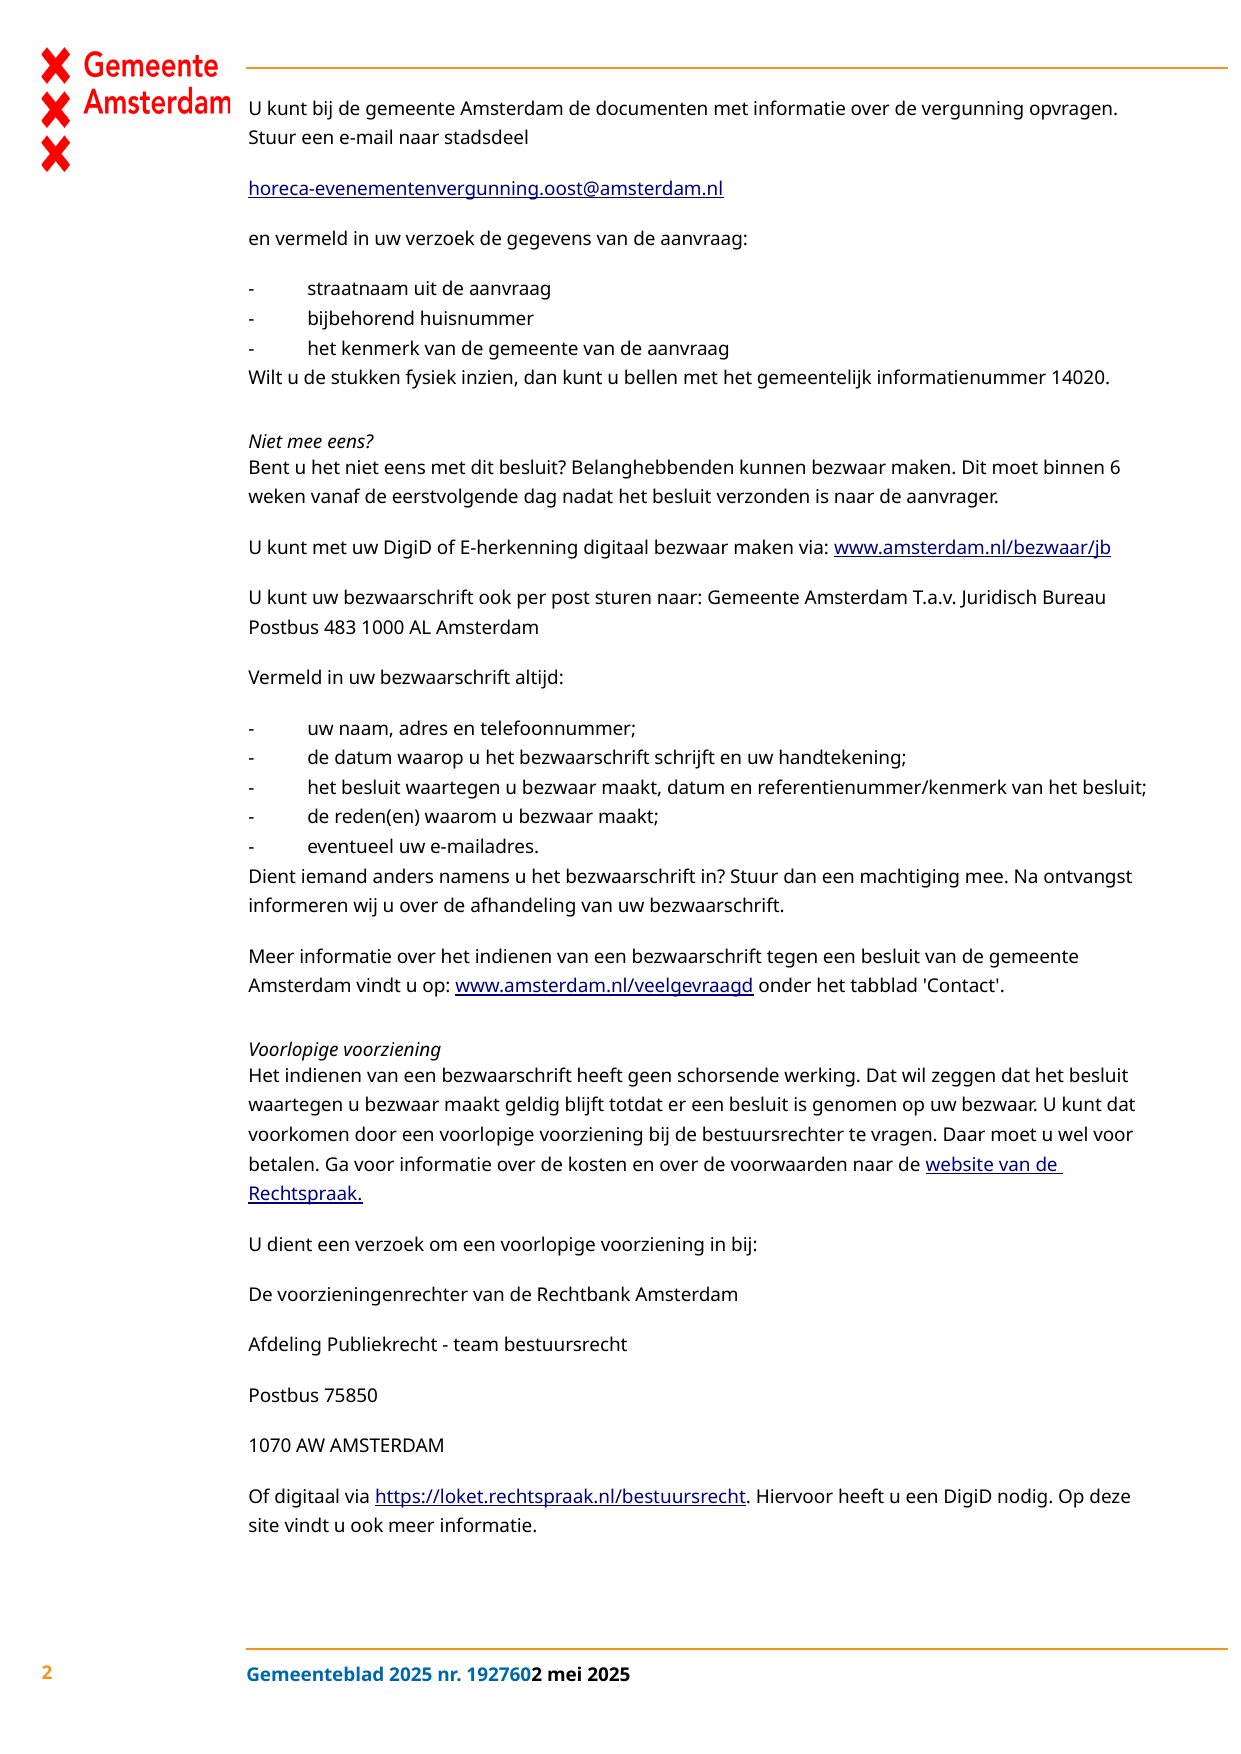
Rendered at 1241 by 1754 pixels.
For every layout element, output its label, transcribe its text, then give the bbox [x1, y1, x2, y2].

list uw naam, adres en telefoonnummer; [248, 715, 1152, 741]
text Of digitaal via https://loket.rechtspraak.nl/bestuursrecht. Hiervoor heeft u een DigiD nodig. Op deze site vindt u ook meer informatie. [248, 1483, 1152, 1538]
text Bent u het niet eens met dit besluit? Belanghebbenden kunnen bezwaar maken. Dit moet binnen 6 weken vanaf de eerstvolgende dag nadat het besluit verzonden is naar de aanvrager. [248, 454, 1152, 509]
list het kenmerk van de gemeente van de aanvraag [248, 335, 1152, 361]
list bijbehorend huisnummer [248, 305, 1152, 331]
list eventueel uw e-mailadres. [248, 833, 1152, 859]
list de datum waarop u het bezwaarschrift schrijft en uw handtekening; [248, 744, 1152, 770]
text U kunt uw bezwaarschrift ook per post sturen naar: Gemeente Amsterdam T.a.v. Juridisch Bureau Postbus 483 1000 AL Amsterdam [248, 584, 1152, 640]
text 1070 AW AMSTERDAM [248, 1432, 1152, 1458]
text U kunt bij de gemeente Amsterdam de documenten met informatie over de vergunning opvragen. Stuur een e-mail naar stadsdeel [248, 95, 1152, 150]
text De voorzieningenrechter van de Rechtbank Amsterdam [248, 1281, 1152, 1307]
text U kunt met uw DigiD of E-herkenning digitaal bezwaar maken via: www.amsterdam.nl/bezwaar/jb [248, 534, 1152, 560]
text horeca-evenementenvergunning.oost@amsterdam.nl [248, 175, 1152, 201]
text Dient iemand anders namens u het bezwaarschrift in? Stuur dan een machtiging mee. Na ontvangst informeren wij u over de afhandeling van uw bezwaarschrift. [248, 863, 1152, 918]
text Postbus 75850 [248, 1382, 1152, 1408]
text Voorlopige voorziening [248, 1036, 1152, 1062]
list het besluit waartegen u bezwaar maakt, datum en referentienummer/kenmerk van het besluit; [248, 774, 1152, 800]
text en vermeld in uw verzoek de gegevens van de aanvraag: [248, 225, 1152, 251]
text Niet mee eens? [248, 428, 1152, 454]
list de reden(en) waarom u bezwaar maakt; [248, 804, 1152, 829]
text Afdeling Publiekrecht - team bestuursrecht [248, 1332, 1152, 1357]
list straatnaam uit de aanvraag [248, 276, 1152, 301]
text Het indienen van een bezwaarschrift heeft geen schorsende werking. Dat wil zeggen dat het besluit waartegen u bezwaar maakt geldig blijft totdat er een besluit is genomen op uw bezwaar. U kunt dat voorkomen door een voorlopige voorziening bij de bestuursrechter te vragen. Daar moet u wel voor betalen. Ga voor informatie over de kosten en over de voorwaarden naar de website van de Rechtspraak. [248, 1062, 1152, 1206]
picture [41, 47, 231, 172]
text Wilt u de stukken fysiek inzien, dan kunt u bellen met het gemeentelijk informatienummer 14020. [248, 364, 1152, 390]
text Meer informatie over het indienen van een bezwaarschrift tegen een besluit van de gemeente Amsterdam vindt u op: www.amsterdam.nl/veelgevraagd onder het tabblad 'Contact'. [248, 943, 1152, 998]
text Vermeld in uw bezwaarschrift altijd: [248, 664, 1152, 690]
text U dient een verzoek om een voorlopige voorziening in bij: [248, 1231, 1152, 1257]
